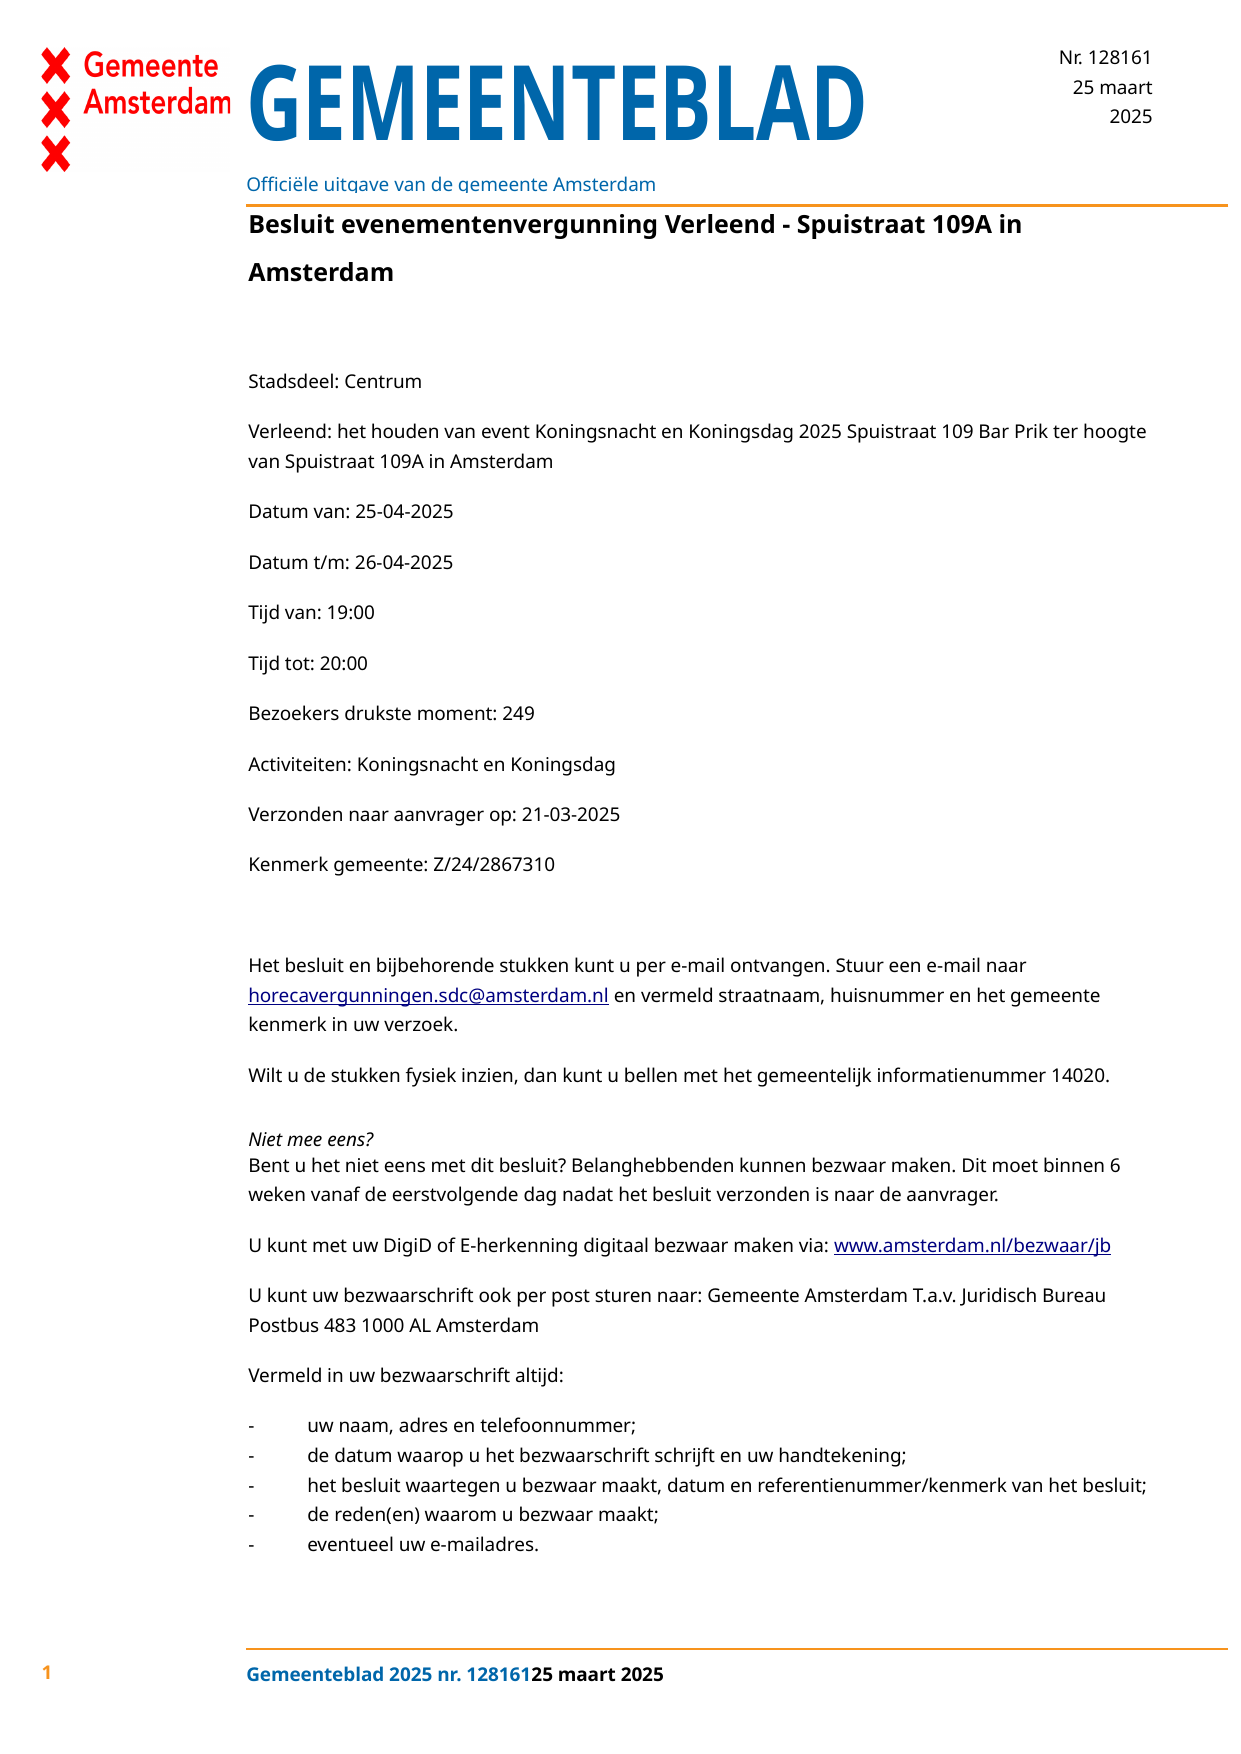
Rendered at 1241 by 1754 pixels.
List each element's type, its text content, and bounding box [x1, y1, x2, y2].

text Verzonden naar aanvrager op: 21-03-2025 [248, 801, 1152, 827]
text U kunt uw bezwaarschrift ook per post sturen naar: Gemeente Amsterdam T.a.v. Juridisch Bureau Postbus 483 1000 AL Amsterdam [248, 1282, 1152, 1337]
list eventueel uw e-mailadres. [248, 1531, 1152, 1557]
text Verleend: het houden van event Koningsnacht en Koningsdag 2025 Spuistraat 109 Bar Prik ter hoogte van Spuistraat 109A in Amsterdam [248, 419, 1152, 474]
text Niet mee eens? [248, 1126, 1152, 1152]
list de reden(en) waarom u bezwaar maakt; [248, 1501, 1152, 1527]
list uw naam, adres en telefoonnummer; [248, 1413, 1152, 1438]
text Vermeld in uw bezwaarschrift altijd: [248, 1362, 1152, 1388]
text Stadsdeel: Centrum [248, 368, 1152, 394]
text Activiteiten: Koningsnacht en Koningsdag [248, 751, 1152, 777]
text Bezoekers drukste moment: 249 [248, 700, 1152, 726]
text Tijd tot: 20:00 [248, 650, 1152, 676]
text Datum van: 25-04-2025 [248, 499, 1152, 524]
text U kunt met uw DigiD of E-herkenning digitaal bezwaar maken via: www.amsterdam.nl/bezwaar/jb [248, 1232, 1152, 1257]
text Het besluit en bijbehorende stukken kunt u per e-mail ontvangen. Stuur een e-mail naar horecavergunningen.sdc@amsterdam.nl en vermeld straatnaam, huisnummer en het gemeente kenmerk in uw verzoek. [248, 952, 1152, 1037]
text Datum t/m: 26-04-2025 [248, 549, 1152, 575]
text Wilt u de stukken fysiek inzien, dan kunt u bellen met het gemeentelijk informatienummer 14020. [248, 1062, 1152, 1088]
text Besluit evenementenvergunning Verleend - Spuistraat 109A in Amsterdam [248, 207, 1152, 288]
text Kenmerk gemeente: Z/24/2867310 [248, 852, 1152, 877]
picture [41, 47, 231, 172]
list de datum waarop u het bezwaarschrift schrijft en uw handtekening; [248, 1442, 1152, 1468]
text Tijd van: 19:00 [248, 599, 1152, 625]
text Bent u het niet eens met dit besluit? Belanghebbenden kunnen bezwaar maken. Dit moet binnen 6 weken vanaf de eerstvolgende dag nadat het besluit verzonden is naar de aanvrager. [248, 1152, 1152, 1207]
list het besluit waartegen u bezwaar maakt, datum en referentienummer/kenmerk van het besluit; [248, 1472, 1152, 1497]
